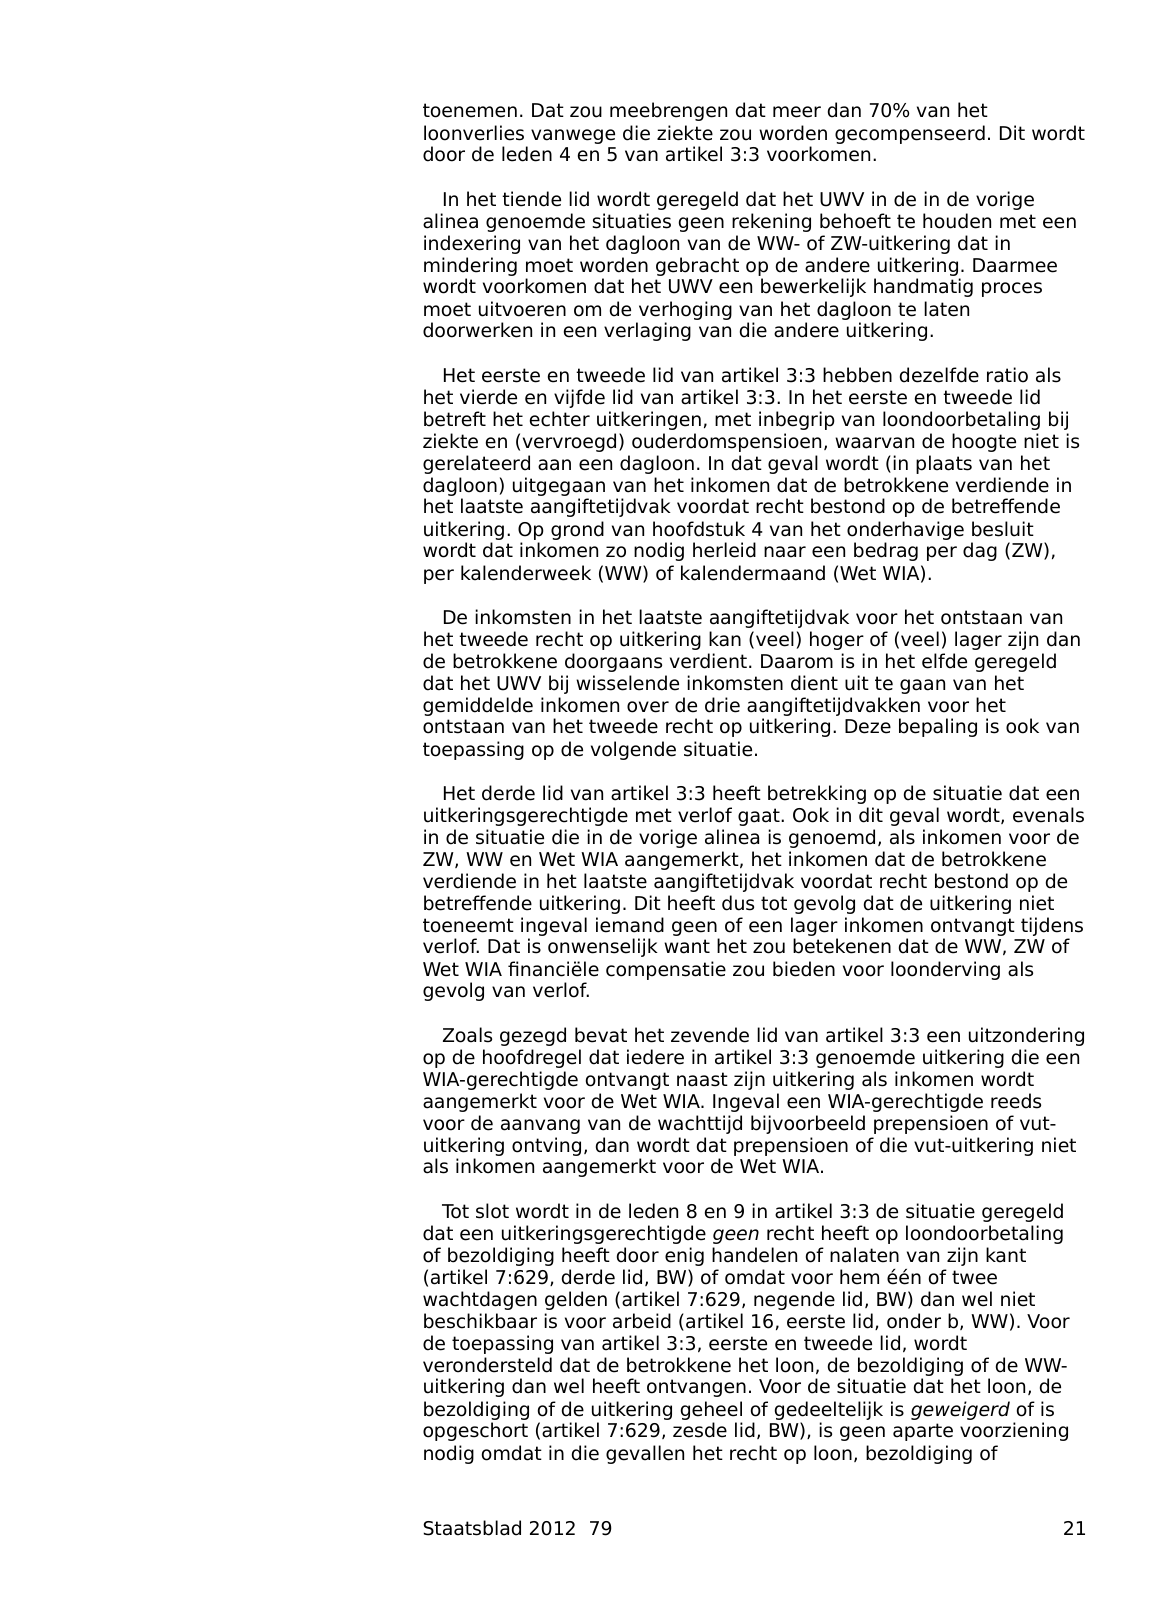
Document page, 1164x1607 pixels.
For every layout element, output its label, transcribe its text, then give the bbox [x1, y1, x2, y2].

text Het derde lid van artikel 3:3 heeft betrekking op de situatie dat een uitkeringsgerechtigde met verlof gaat. Ook in dit geval wordt, evenals in de situatie die in de vorige alinea is genoemd, als inkomen voor de ZW, WW en Wet WIA aangemerkt, het inkomen dat de betrokkene verdiende in het laatste aangiftetijdvak voordat recht bestond op de betreffende uitkering. Dit heeft dus tot gevolg dat de uitkering niet toeneemt ingeval iemand geen of een lager inkomen ontvangt tijdens verlof. Dat is onwenselijk want het zou betekenen dat de WW, ZW of Wet WIA financiële compensatie zou bieden voor loonderving als gevolg van verlof. [422, 783, 1087, 1002]
text De inkomsten in het laatste aangiftetijdvak voor het ontstaan van het tweede recht op uitkering kan (veel) hoger of (veel) lager zijn dan de betrokkene doorgaans verdient. Daarom is in het elfde geregeld dat het UWV bij wisselende inkomsten dient uit te gaan van het gemiddelde inkomen over de drie aangiftetijdvakken voor het ontstaan van het tweede recht op uitkering. Deze bepaling is ook van toepassing op de volgende situatie. [422, 607, 1087, 760]
text In het tiende lid wordt geregeld dat het UWV in de in de vorige alinea genoemde situaties geen rekening behoeft te houden met een indexering van het dagloon van de WW- of ZW-uitkering dat in mindering moet worden gebracht op de andere uitkering. Daarmee wordt voorkomen dat het UWV een bewerkelijk handmatig proces moet uitvoeren om de verhoging van het dagloon te laten doorwerken in een verlaging van die andere uitkering. [422, 188, 1087, 342]
text Tot slot wordt in de leden 8 en 9 in artikel 3:3 de situatie geregeld dat een uitkeringsgerechtigde geen recht heeft op loondoorbetaling of bezoldiging heeft door enig handelen of nalaten van zijn kant (artikel 7:629, derde lid, BW) of omdat voor hem één of twee wachtdagen gelden (artikel 7:629, negende lid, BW) dan wel niet beschikbaar is voor arbeid (artikel 16, eerste lid, onder b, WW). Voor de toepassing van artikel 3:3, eerste en tweede lid, wordt verondersteld dat de betrokkene het loon, de bezoldiging of de WW-uitkering dan wel heeft ontvangen. Voor de situatie dat het loon, de bezoldiging of de uitkering geheel of gedeeltelijk is geweigerd of is opgeschort (artikel 7:629, zesde lid, BW), is geen aparte voorziening nodig omdat in die gevallen het recht op loon, bezoldiging of [422, 1201, 1087, 1464]
text Het eerste en tweede lid van artikel 3:3 hebben dezelfde ratio als het vierde en vijfde lid van artikel 3:3. In het eerste en tweede lid betreft het echter uitkeringen, met inbegrip van loondoorbetaling bij ziekte en (vervroegd) ouderdomspensioen, waarvan de hoogte niet is gerelateerd aan een dagloon. In dat geval wordt (in plaats van het dagloon) uitgegaan van het inkomen dat de betrokkene verdiende in het laatste aangiftetijdvak voordat recht bestond op de betreffende uitkering. Op grond van hoofdstuk 4 van het onderhavige besluit wordt dat inkomen zo nodig herleid naar een bedrag per dag (ZW), per kalenderweek (WW) of kalendermaand (Wet WIA). [422, 364, 1087, 584]
text Zoals gezegd bevat het zevende lid van artikel 3:3 een uitzondering op de hoofdregel dat iedere in artikel 3:3 genoemde uitkering die een WIA-gerechtigde ontvangt naast zijn uitkering als inkomen wordt aangemerkt voor de Wet WIA. Ingeval een WIA-gerechtigde reeds voor de aanvang van de wachttijd bijvoorbeeld prepensioen of vut-uitkering ontving, dan wordt dat prepensioen of die vut-uitkering niet als inkomen aangemerkt voor de Wet WIA. [422, 1024, 1087, 1178]
text toenemen. Dat zou meebrengen dat meer dan 70% van het loonverlies vanwege die ziekte zou worden gecompenseerd. Dit wordt door de leden 4 en 5 van artikel 3:3 voorkomen. [422, 100, 1087, 166]
